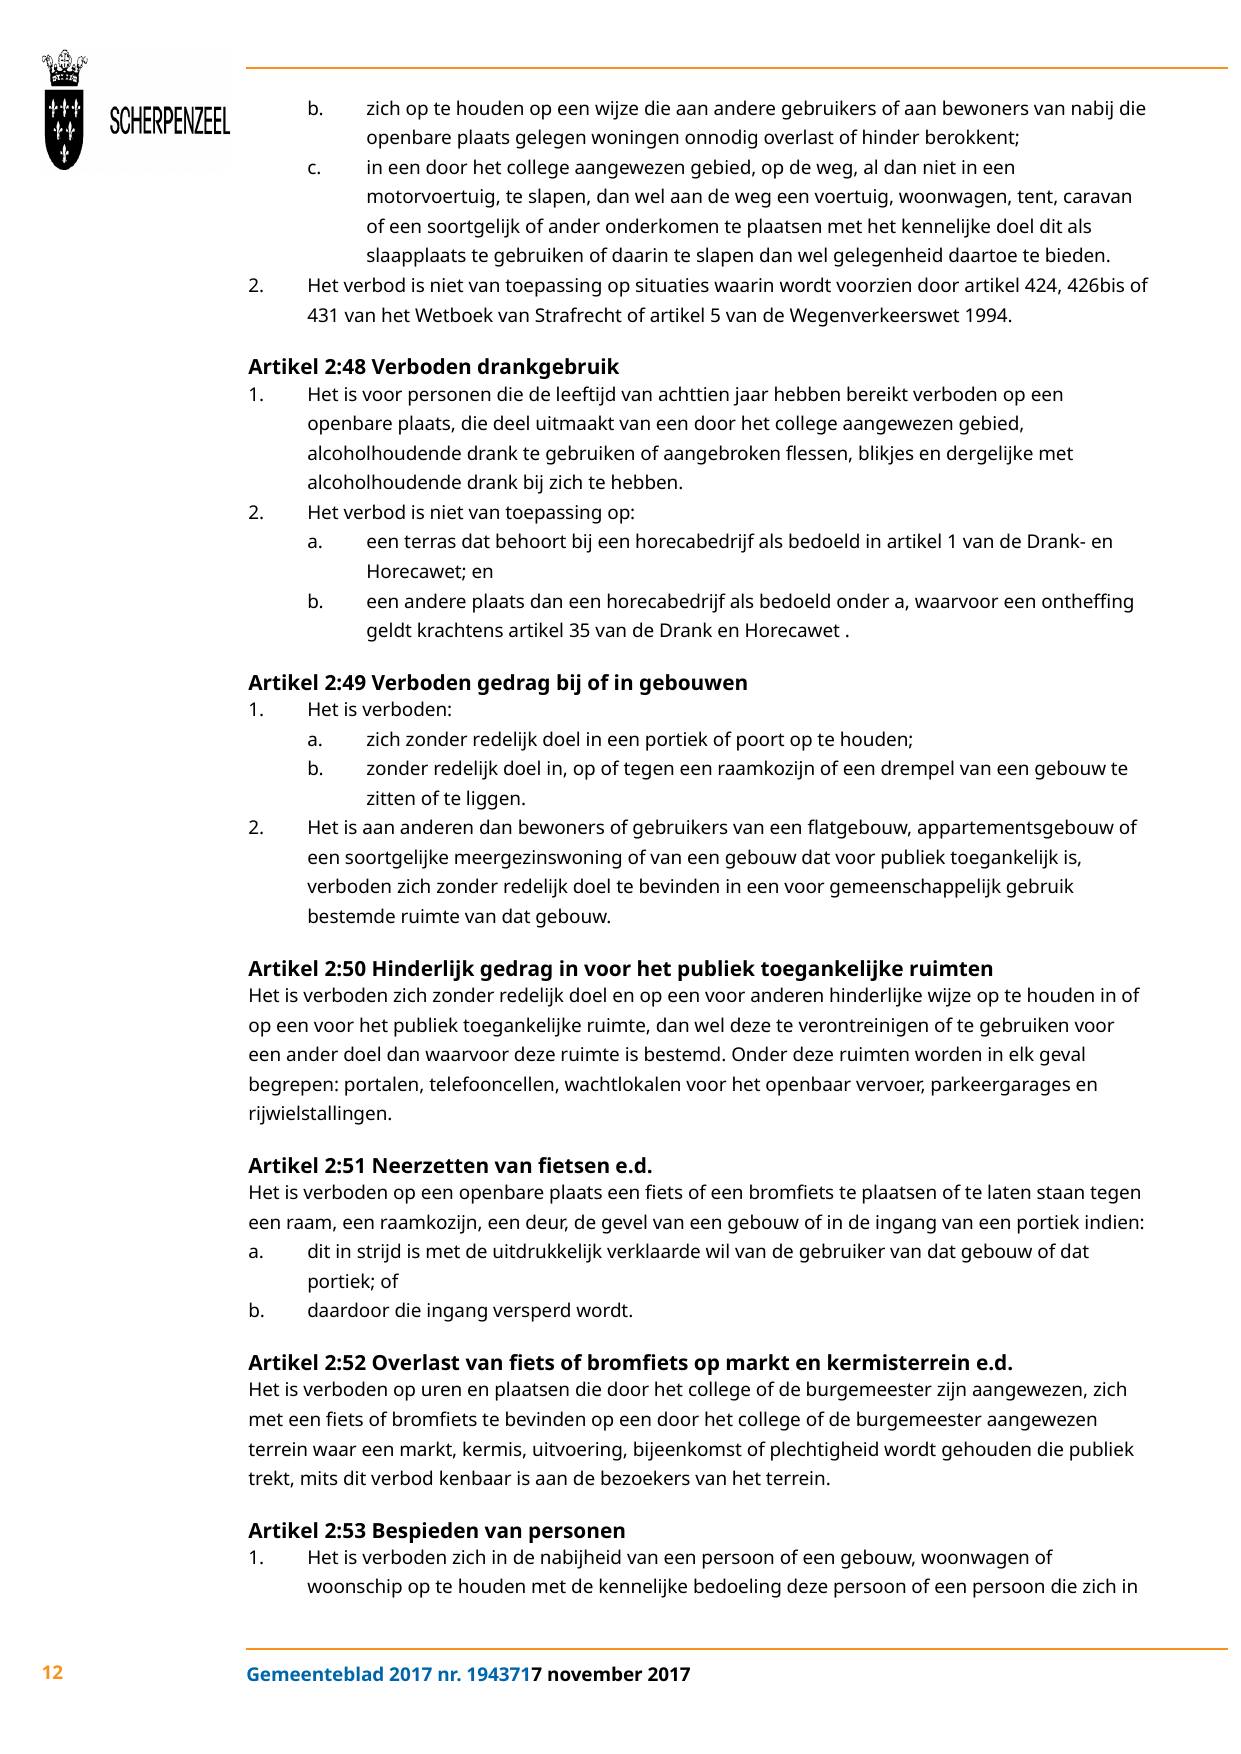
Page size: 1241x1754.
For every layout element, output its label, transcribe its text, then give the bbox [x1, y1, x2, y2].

list een andere plaats dan een horecabedrijf als bedoeld onder a, waarvoor een ontheffing geldt krachtens artikel 35 van de Drank en Horecawet . [307, 588, 1152, 643]
text Het is verboden zich zonder redelijk doel en op een voor anderen hinderlijke wijze op te houden in of op een voor het publiek toegankelijke ruimte, dan wel deze te verontreinigen of te gebruiken voor een ander doel dan waarvoor deze ruimte is bestemd. Onder deze ruimten worden in elk geval begrepen: portalen, telefooncellen, wachtlokalen voor het openbaar vervoer, parkeergarages en rijwielstallingen. [248, 982, 1152, 1126]
list Het verbod is niet van toepassing op: [248, 499, 1152, 525]
text Artikel 2:53 Bespieden van personen [248, 1516, 1152, 1544]
list Het is verboden zich in de nabijheid van een persoon of een gebouw, woonwagen of woonschip op te houden met de kennelijke bedoeling deze persoon of een persoon die zich in [248, 1544, 1152, 1599]
list zich zonder redelijk doel in een portiek of poort op te houden; [307, 726, 1152, 752]
picture [41, 47, 231, 172]
list Het verbod is niet van toepassing op situaties waarin wordt voorzien door artikel 424, 426bis of 431 van het Wetboek van Strafrecht of artikel 5 van de Wegenverkeerswet 1994. [248, 272, 1152, 328]
text Artikel 2:48 Verboden drankgebruik [248, 352, 1152, 381]
list een terras dat behoort bij een horecabedrijf als bedoeld in artikel 1 van de Drank- en Horecawet; en [307, 529, 1152, 584]
list in een door het college aangewezen gebied, op de weg, al dan niet in een motorvoertuig, te slapen, dan wel aan de weg een voertuig, woonwagen, tent, caravan of een soortgelijk of ander onderkomen te plaatsen met het kennelijke doel dit als slaapplaats te gebruiken of daarin te slapen dan wel gelegenheid daartoe te bieden. [307, 154, 1152, 268]
list zich op te houden op een wijze die aan andere gebruikers of aan bewoners van nabij die openbare plaats gelegen woningen onnodig overlast of hinder berokkent; [307, 95, 1152, 150]
text Het is verboden op uren en plaatsen die door het college of de burgemeester zijn aangewezen, zich met een fiets of bromfiets te bevinden op een door het college of de burgemeester aangewezen terrein waar een markt, kermis, uitvoering, bijeenkomst of plechtigheid wordt gehouden die publiek trekt, mits dit verbod kenbaar is aan de bezoekers van het terrein. [248, 1377, 1152, 1491]
text Artikel 2:52 Overlast van fiets of bromfiets op markt en kermisterrein e.d. [248, 1348, 1152, 1377]
text Artikel 2:51 Neerzetten van fietsen e.d. [248, 1151, 1152, 1179]
list Het is verboden: [248, 696, 1152, 722]
list Het is aan anderen dan bewoners of gebruikers van een flatgebouw, appartementsgebouw of een soortgelijke meergezinswoning of van een gebouw dat voor publiek toegankelijk is, verboden zich zonder redelijk doel te bevinden in een voor gemeenschappelijk gebruik bestemde ruimte van dat gebouw. [248, 814, 1152, 929]
list Het is voor personen die de leeftijd van achttien jaar hebben bereikt verboden op een openbare plaats, die deel uitmaakt van een door het college aangewezen gebied, alcoholhoudende drank te gebruiken of aangebroken flessen, blikjes en dergelijke met alcoholhoudende drank bij zich te hebben. [248, 381, 1152, 495]
list daardoor die ingang versperd wordt. [248, 1298, 1152, 1323]
list zonder redelijk doel in, op of tegen een raamkozijn of een drempel van een gebouw te zitten of te liggen. [307, 755, 1152, 811]
list dit in strijd is met de uitdrukkelijk verklaarde wil van de gebruiker van dat gebouw of dat portiek; of [248, 1238, 1152, 1294]
text Het is verboden op een openbare plaats een fiets of een bromfiets te plaatsen of te laten staan tegen een raam, een raamkozijn, een deur, de gevel van een gebouw of in de ingang van een portiek indien: [248, 1179, 1152, 1235]
text Artikel 2:50 Hinderlijk gedrag in voor het publiek toegankelijke ruimten [248, 954, 1152, 982]
text Artikel 2:49 Verboden gedrag bij of in gebouwen [248, 668, 1152, 696]
